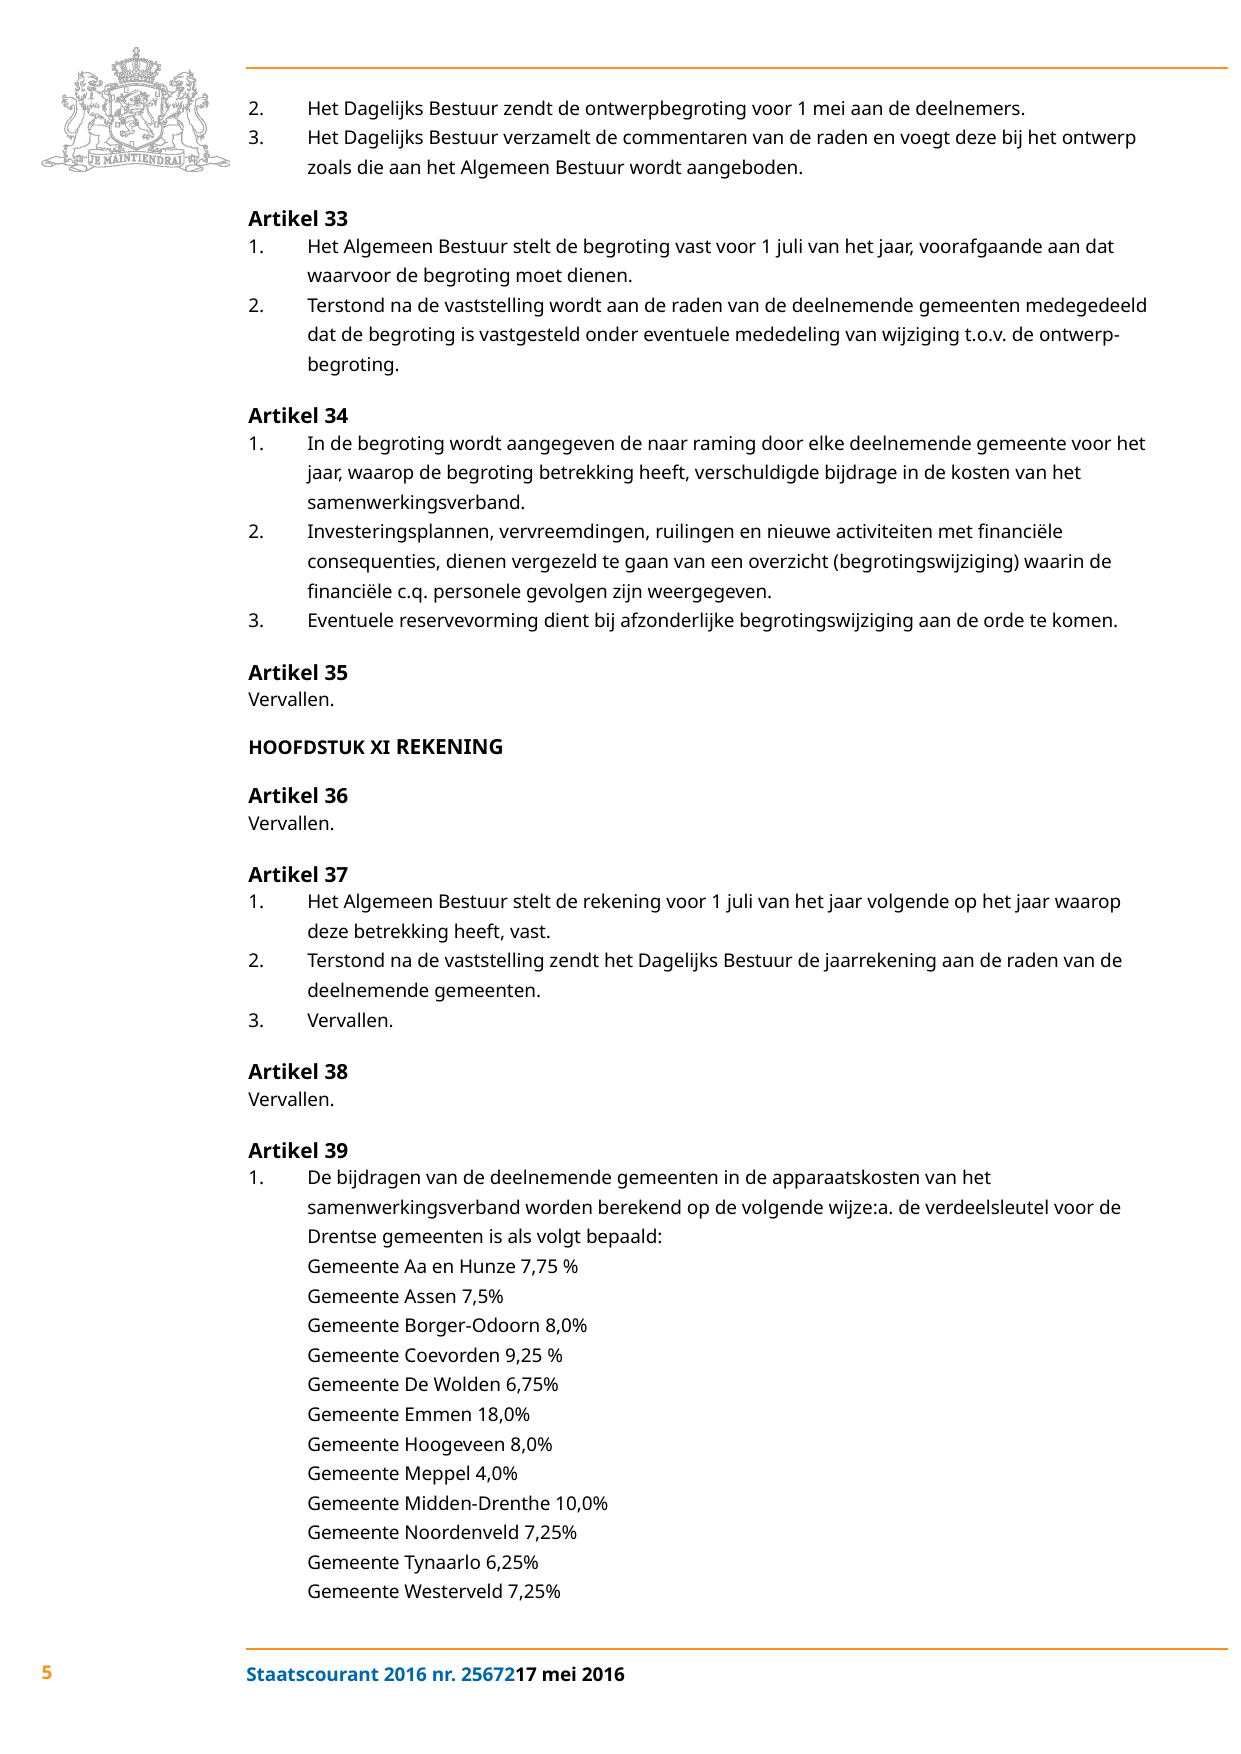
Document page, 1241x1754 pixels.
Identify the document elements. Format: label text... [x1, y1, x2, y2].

list Gemeente De Wolden 6,75% [248, 1372, 1152, 1397]
picture [41, 47, 231, 172]
list Gemeente Aa en Hunze 7,75 % [248, 1253, 1152, 1279]
text Artikel 37 [248, 860, 1152, 888]
text Artikel 33 [248, 204, 1152, 233]
list Terstond na de vaststelling wordt aan de raden van de deelnemende gemeenten medegedeeld dat de begroting is vastgesteld onder eventuele mededeling van wijziging t.o.v. de ontwerp-begroting. [248, 292, 1152, 377]
list Vervallen. [248, 1007, 1152, 1033]
list Gemeente Coevorden 9,25 % [248, 1342, 1152, 1368]
list Gemeente Emmen 18,0% [248, 1401, 1152, 1427]
list De bijdragen van de deelnemende gemeenten in de apparaatskosten van het samenwerkingsverband worden berekend op de volgende wijze:a. de verdeelsleutel voor de Drentse gemeenten is als volgt bepaald: [248, 1164, 1152, 1249]
text Artikel 34 [248, 402, 1152, 430]
list Terstond na de vaststelling zendt het Dagelijks Bestuur de jaarrekening aan de raden van de deelnemende gemeenten. [248, 948, 1152, 1003]
list Gemeente Hoogeveen 8,0% [248, 1431, 1152, 1457]
list Het Dagelijks Bestuur verzamelt de commentaren van de raden en voegt deze bij het ontwerp zoals die aan het Algemeen Bestuur wordt aangeboden. [248, 124, 1152, 180]
text HOOFDSTUK XI REKENING [248, 732, 1152, 760]
list Gemeente Noordenveld 7,25% [248, 1519, 1152, 1545]
list Gemeente Westerveld 7,25% [248, 1579, 1152, 1604]
list Gemeente Borger-Odoorn 8,0% [248, 1312, 1152, 1338]
list Investeringsplannen, vervreemdingen, ruilingen en nieuwe activiteiten met financiële consequenties, dienen vergezeld te gaan van een overzicht (begrotingswijziging) waarin de financiële c.q. personele gevolgen zijn weergegeven. [248, 519, 1152, 604]
text Artikel 36 [248, 781, 1152, 810]
list In de begroting wordt aangegeven de naar raming door elke deelnemende gemeente voor het jaar, waarop de begroting betrekking heeft, verschuldigde bijdrage in de kosten van het samenwerkingsverband. [248, 430, 1152, 515]
list Het Algemeen Bestuur stelt de rekening voor 1 juli van het jaar volgende op het jaar waarop deze betrekking heeft, vast. [248, 888, 1152, 944]
list Het Algemeen Bestuur stelt de begroting vast voor 1 juli van het jaar, voorafgaande aan dat waarvoor de begroting moet dienen. [248, 233, 1152, 288]
text Vervallen. [248, 686, 1152, 712]
text Artikel 39 [248, 1136, 1152, 1164]
list Gemeente Meppel 4,0% [248, 1460, 1152, 1486]
text Vervallen. [248, 1086, 1152, 1111]
list Gemeente Assen 7,5% [248, 1283, 1152, 1309]
list Gemeente Midden-Drenthe 10,0% [248, 1490, 1152, 1516]
list Gemeente Tynaarlo 6,25% [248, 1549, 1152, 1575]
list Het Dagelijks Bestuur zendt de ontwerpbegroting voor 1 mei aan de deelnemers. [248, 95, 1152, 121]
text Artikel 38 [248, 1057, 1152, 1086]
text Artikel 35 [248, 658, 1152, 686]
list Eventuele reservevorming dient bij afzonderlijke begrotingswijziging aan de orde te komen. [248, 607, 1152, 633]
text Vervallen. [248, 810, 1152, 835]
